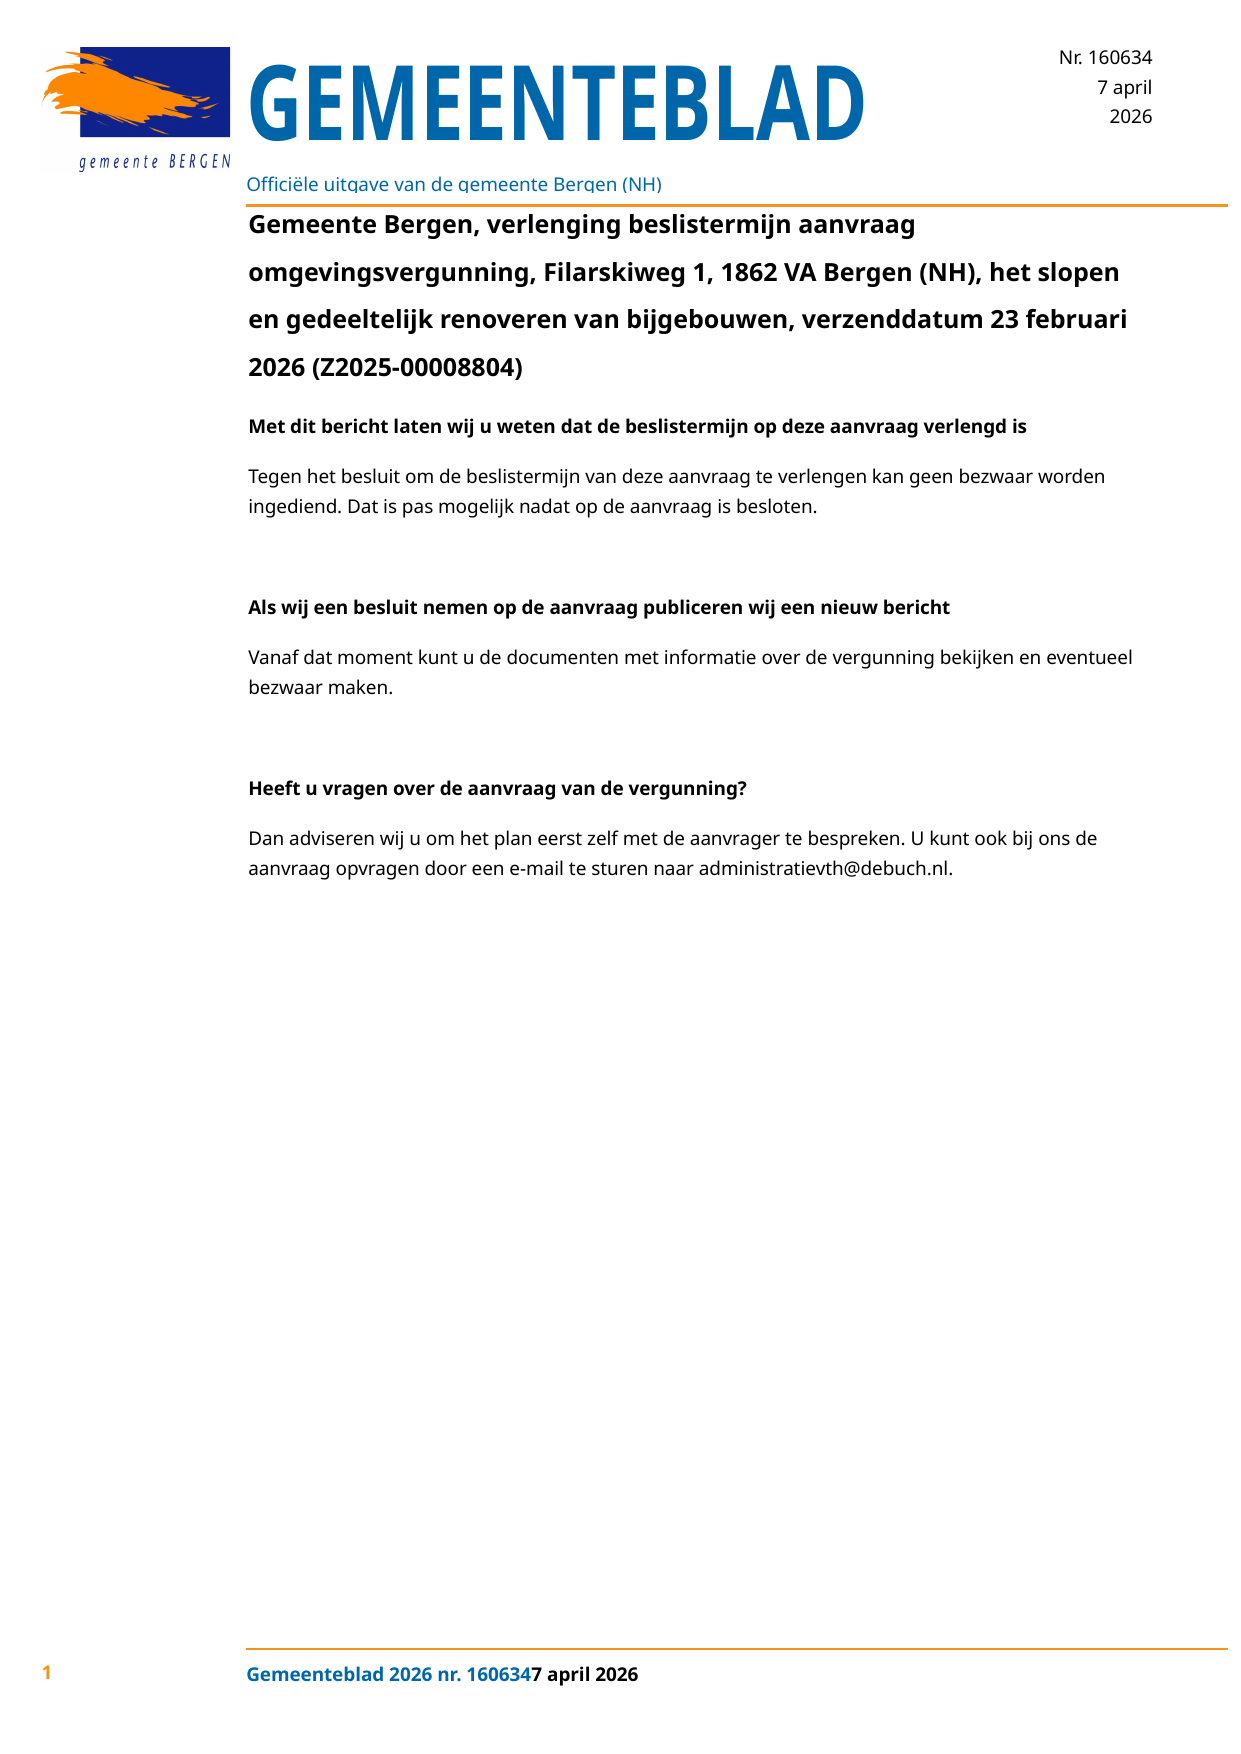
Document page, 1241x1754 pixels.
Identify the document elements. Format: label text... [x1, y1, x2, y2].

text Dan adviseren wij u om het plan eerst zelf met de aanvrager te bespreken. U kunt ook bij ons de aanvraag opvragen door een e-mail te sturen naar administratievth@debuch.nl. [248, 825, 1152, 881]
text Tegen het besluit om de beslistermijn van deze aanvraag te verlengen kan geen bezwaar worden ingediend. Dat is pas mogelijk nadat op de aanvraag is besloten. [248, 463, 1152, 519]
text Heeft u vragen over de aanvraag van de vergunning? [248, 775, 1152, 801]
text Als wij een besluit nemen op de aanvraag publiceren wij een nieuw bericht [248, 594, 1152, 620]
text Gemeente Bergen, verlenging beslistermijn aanvraag omgevingsvergunning, Filarskiweg 1, 1862 VA Bergen (NH), het slopen en gedeeltelijk renoveren van bijgebouwen, verzenddatum 23 februari 2026 (Z2025-00008804) [248, 207, 1152, 384]
text Met dit bericht laten wij u weten dat de beslistermijn op deze aanvraag verlengd is [248, 413, 1152, 439]
text Vanaf dat moment kunt u de documenten met informatie over de vergunning bekijken en eventueel bezwaar maken. [248, 644, 1152, 700]
picture [41, 47, 231, 172]
